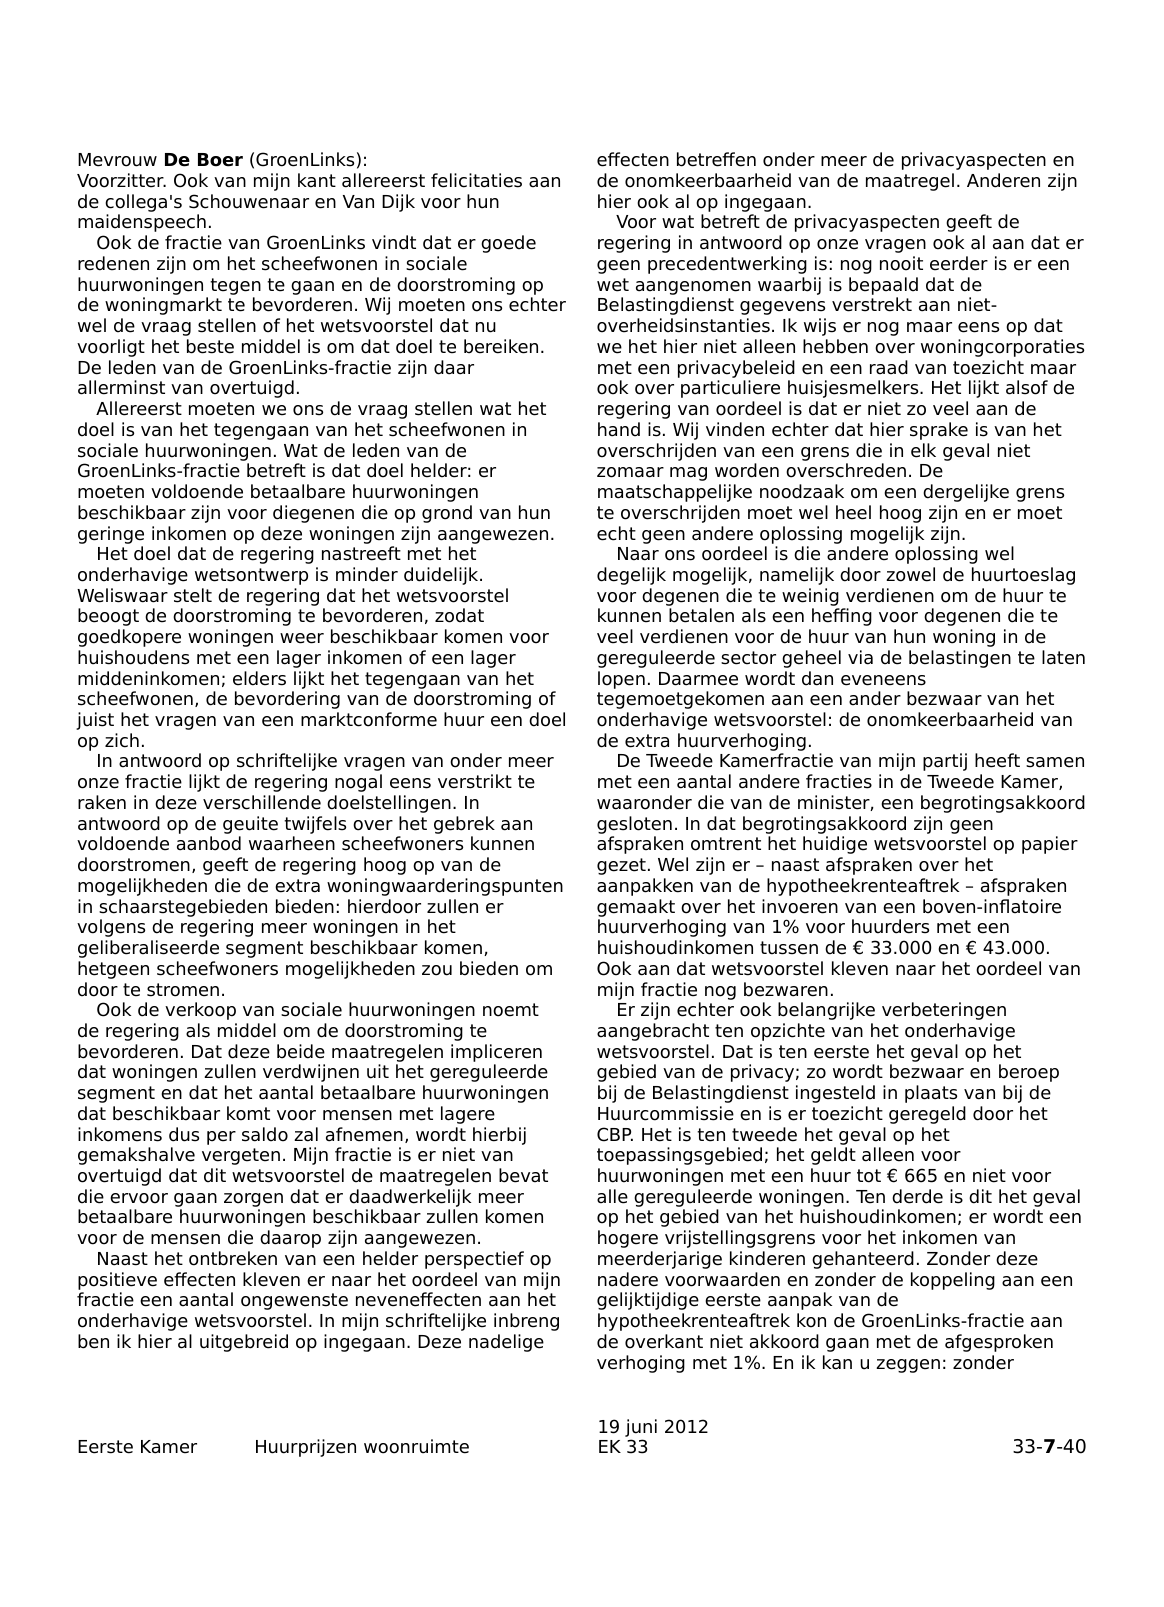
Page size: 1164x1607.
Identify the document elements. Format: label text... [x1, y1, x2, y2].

text Het doel dat de regering nastreeft met het onderhavige wetsontwerp is minder duidelijk. Weliswaar stelt de regering dat het wetsvoorstel beoogt de doorstroming te bevorderen, zodat goedkopere woningen weer beschikbaar komen voor huishoudens met een lager inkomen of een lager middeninkomen; elders lijkt het tegengaan van het scheefwonen, de bevordering van de doorstroming of juist het vragen van een marktconforme huur een doel op zich. [77, 544, 567, 751]
text Allereerst moeten we ons de vraag stellen wat het doel is van het tegengaan van het scheefwonen in sociale huurwoningen. Wat de leden van de GroenLinks-fractie betreft is dat doel helder: er moeten voldoende betaalbare huurwoningen beschikbaar zijn voor diegenen die op grond van hun geringe inkomen op deze woningen zijn aangewezen. [77, 399, 567, 544]
text Voor wat betreft de privacyaspecten geeft de regering in antwoord op onze vragen ook al aan dat er geen precedentwerking is: nog nooit eerder is er een wet aangenomen waarbij is bepaald dat de Belastingdienst gegevens verstrekt aan niet-overheidsinstanties. Ik wijs er nog maar eens op dat we het hier niet alleen hebben over woningcorporaties met een privacybeleid en een raad van toezicht maar ook over particuliere huisjesmelkers. Het lijkt alsof de regering van oordeel is dat er niet zo veel aan de hand is. Wij vinden echter dat hier sprake is van het overschrijden van een grens die in elk geval niet zomaar mag worden overschreden. De maatschappelijke noodzaak om een dergelijke grens te overschrijden moet wel heel hoog zijn en er moet echt geen andere oplossing mogelijk zijn. [596, 212, 1087, 544]
text Naar ons oordeel is die andere oplossing wel degelijk mogelijk, namelijk door zowel de huurtoeslag voor degenen die te weinig verdienen om de huur te kunnen betalen als een heffing voor degenen die te veel verdienen voor de huur van hun woning in de gereguleerde sector geheel via de belastingen te laten lopen. Daarmee wordt dan eveneens tegemoetgekomen aan een ander bezwaar van het onderhavige wetsvoorstel: de onomkeerbaarheid van de extra huurverhoging. [596, 544, 1087, 751]
text Ook de verkoop van sociale huurwoningen noemt de regering als middel om de doorstroming te bevorderen. Dat deze beide maatregelen impliceren dat woningen zullen verdwijnen uit het gereguleerde segment en dat het aantal betaalbare huurwoningen dat beschikbaar komt voor mensen met lagere inkomens dus per saldo zal afnemen, wordt hierbij gemakshalve vergeten. Mijn fractie is er niet van overtuigd dat dit wetsvoorstel de maatregelen bevat die ervoor gaan zorgen dat er daadwerkelijk meer betaalbare huurwoningen beschikbaar zullen komen voor de mensen die daarop zijn aangewezen. [77, 1000, 567, 1249]
text Mevrouw De Boer (GroenLinks): [77, 150, 567, 171]
text Voorzitter. Ook van mijn kant allereerst felicitaties aan de collega's Schouwenaar en Van Dijk voor hun maidenspeech. [77, 171, 567, 233]
text Er zijn echter ook belangrijke verbeteringen aangebracht ten opzichte van het onderhavige wetsvoorstel. Dat is ten eerste het geval op het gebied van de privacy; zo wordt bezwaar en beroep bij de Belastingdienst ingesteld in plaats van bij de Huurcommissie en is er toezicht geregeld door het CBP. Het is ten tweede het geval op het toepassingsgebied; het geldt alleen voor huurwoningen met een huur tot € 665 en niet voor alle gereguleerde woningen. Ten derde is dit het geval op het gebied van het huishoudinkomen; er wordt een hogere vrijstellingsgrens voor het inkomen van meerderjarige kinderen gehanteerd. Zonder deze nadere voorwaarden en zonder de koppeling aan een gelijktijdige eerste aanpak van de hypotheekrenteaftrek kon de GroenLinks-fractie aan de overkant niet akkoord gaan met de afgesproken verhoging met 1%. En ik kan u zeggen: zonder [596, 1000, 1087, 1373]
text effecten betreffen onder meer de privacyaspecten en de onomkeerbaarheid van de maatregel. Anderen zijn hier ook al op ingegaan. [596, 150, 1087, 212]
text Naast het ontbreken van een helder perspectief op positieve effecten kleven er naar het oordeel van mijn fractie een aantal ongewenste neveneffecten aan het onderhavige wetsvoorstel. In mijn schriftelijke inbreng ben ik hier al uitgebreid op ingegaan. Deze nadelige [77, 1249, 567, 1352]
text De Tweede Kamerfractie van mijn partij heeft samen met een aantal andere fracties in de Tweede Kamer, waaronder die van de minister, een begrotingsakkoord gesloten. In dat begrotingsakkoord zijn geen afspraken omtrent het huidige wetsvoorstel op papier gezet. Wel zijn er – naast afspraken over het aanpakken van de hypotheekrenteaftrek – afspraken gemaakt over het invoeren van een boven-inflatoire huurverhoging van 1% voor huurders met een huishoudinkomen tussen de € 33.000 en € 43.000. Ook aan dat wetsvoorstel kleven naar het oordeel van mijn fractie nog bezwaren. [596, 751, 1087, 1000]
text Ook de fractie van GroenLinks vindt dat er goede redenen zijn om het scheefwonen in sociale huurwoningen tegen te gaan en de doorstroming op de woningmarkt te bevorderen. Wij moeten ons echter wel de vraag stellen of het wetsvoorstel dat nu voorligt het beste middel is om dat doel te bereiken. De leden van de GroenLinks-fractie zijn daar allerminst van overtuigd. [77, 233, 567, 399]
text In antwoord op schriftelijke vragen van onder meer onze fractie lijkt de regering nogal eens verstrikt te raken in deze verschillende doelstellingen. In antwoord op de geuite twijfels over het gebrek aan voldoende aanbod waarheen scheefwoners kunnen doorstromen, geeft de regering hoog op van de mogelijkheden die de extra woningwaarderingspunten in schaarstegebieden bieden: hierdoor zullen er volgens de regering meer woningen in het geliberaliseerde segment beschikbaar komen, hetgeen scheefwoners mogelijkheden zou bieden om door te stromen. [77, 751, 567, 1000]
